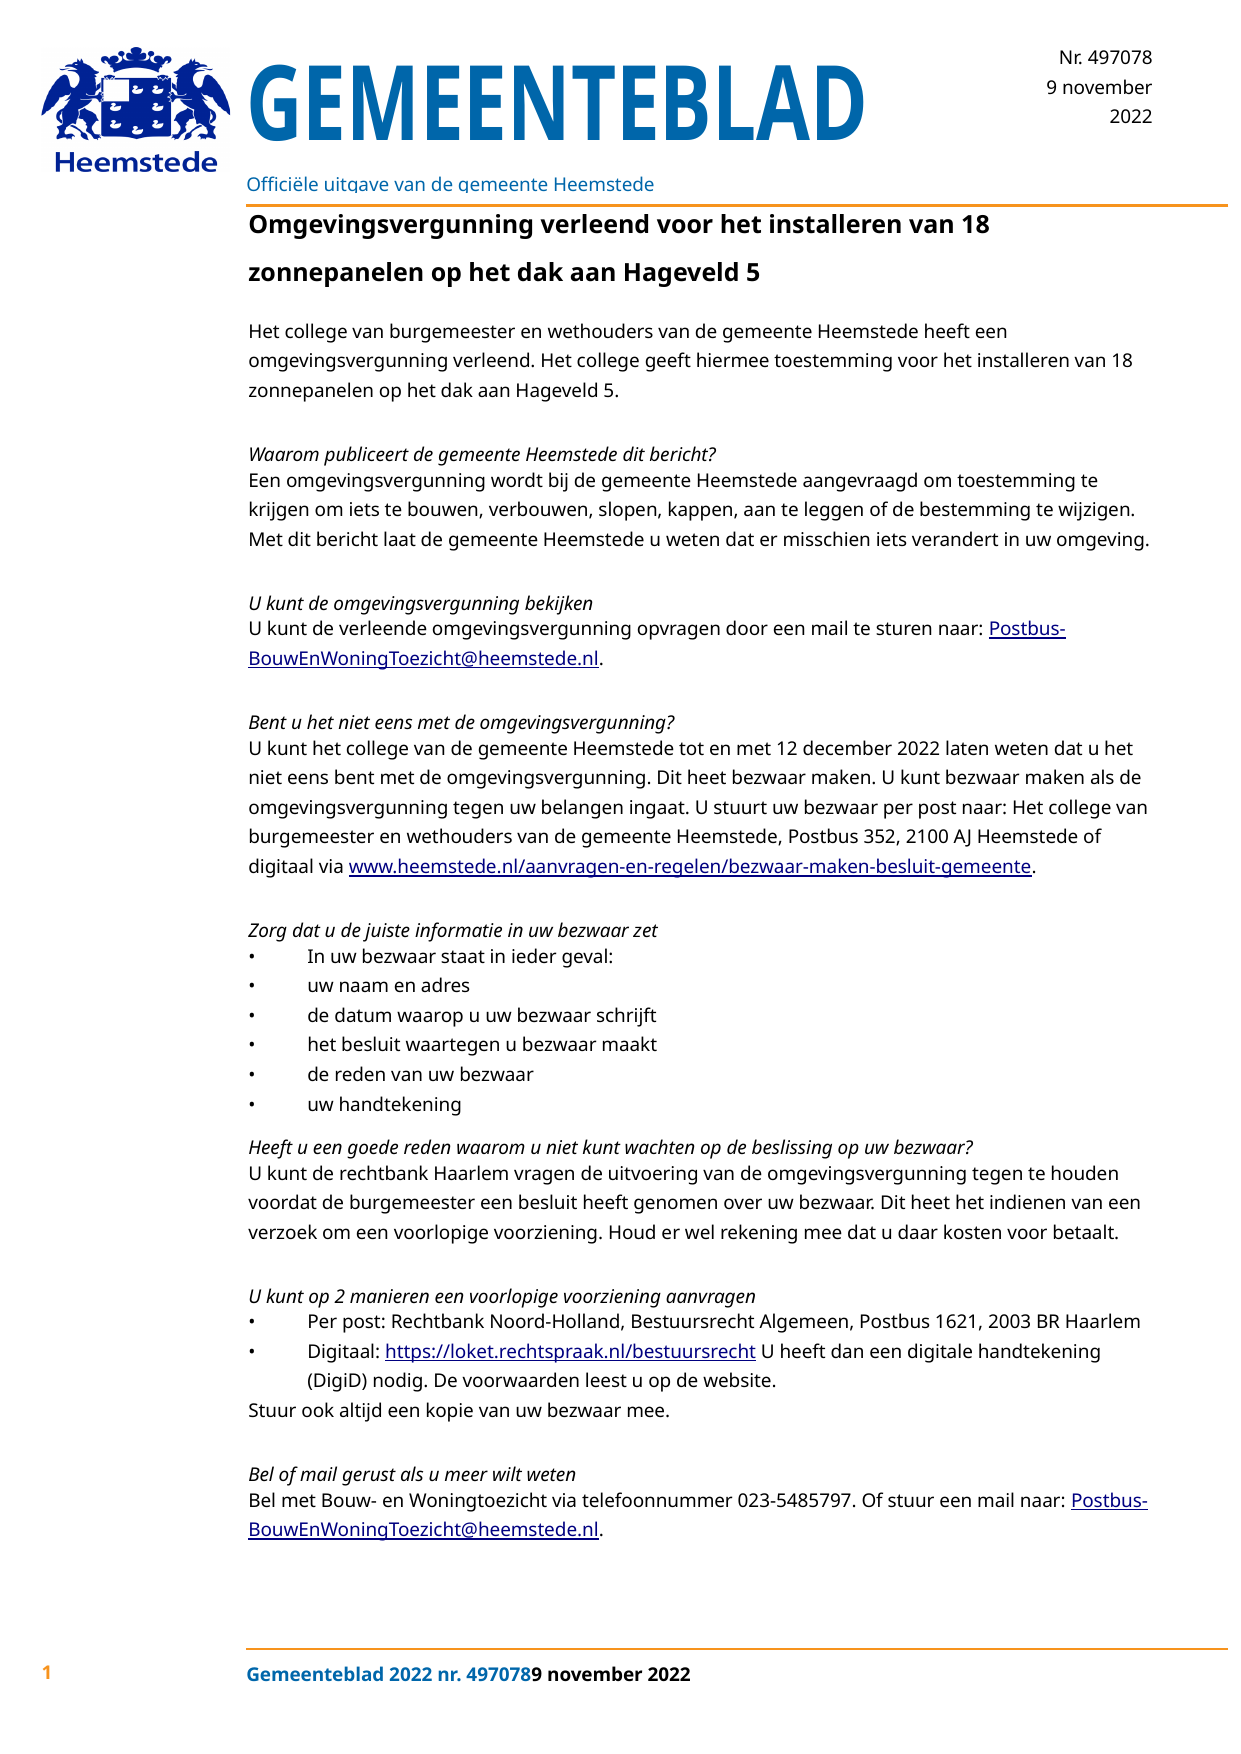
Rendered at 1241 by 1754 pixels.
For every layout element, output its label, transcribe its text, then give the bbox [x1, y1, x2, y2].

text U kunt op 2 manieren een voorlopige voorziening aanvragen [248, 1283, 1152, 1308]
list het besluit waartegen u bezwaar maakt [248, 1032, 1152, 1057]
text U kunt de omgevingsvergunning bekijken [248, 590, 1152, 616]
text U kunt de verleende omgevingsvergunning opvragen door een mail te sturen naar: Postbus-BouwEnWoningToezicht@heemstede.nl. [248, 616, 1152, 671]
text Bent u het niet eens met de omgevingsvergunning? [248, 709, 1152, 735]
list de datum waarop u uw bezwaar schrijft [248, 1002, 1152, 1028]
text Bel of mail gerust als u meer wilt weten [248, 1461, 1152, 1487]
text Het college van burgemeester en wethouders van de gemeente Heemstede heeft een omgevingsvergunning verleend. Het college geeft hiermee toestemming voor het installeren van 18 zonnepanelen op het dak aan Hageveld 5. [248, 318, 1152, 403]
text Omgevingsvergunning verleend voor het installeren van 18 zonnepanelen op het dak aan Hageveld 5 [248, 207, 1152, 288]
text U kunt de rechtbank Haarlem vragen de uitvoering van de omgevingsvergunning tegen te houden voordat de burgemeester een besluit heeft genomen over uw bezwaar. Dit heet het indienen van een verzoek om een voorlopige voorziening. Houd er wel rekening mee dat u daar kosten voor betaalt. [248, 1160, 1152, 1244]
picture [41, 47, 231, 172]
text Bel met Bouw- en Woningtoezicht via telefoonnummer 023-5485797. Of stuur een mail naar: Postbus-BouwEnWoningToezicht@heemstede.nl. [248, 1487, 1152, 1542]
list Per post: Rechtbank Noord-Holland, Bestuursrecht Algemeen, Postbus 1621, 2003 BR Haarlem [248, 1308, 1152, 1334]
text Zorg dat u de juiste informatie in uw bezwaar zet [248, 917, 1152, 943]
list de reden van uw bezwaar [248, 1061, 1152, 1087]
list uw handtekening [248, 1091, 1152, 1117]
text Heeft u een goede reden waarom u niet kunt wachten op de beslissing op uw bezwaar? [248, 1134, 1152, 1160]
text U kunt het college van de gemeente Heemstede tot en met 12 december 2022 laten weten dat u het niet eens bent met de omgevingsvergunning. Dit heet bezwaar maken. U kunt bezwaar maken als de omgevingsvergunning tegen uw belangen ingaat. U stuurt uw bezwaar per post naar: Het college van burgemeester en wethouders van de gemeente Heemstede, Postbus 352, 2100 AJ Heemstede of digitaal via www.heemstede.nl/aanvragen-en-regelen/bezwaar-maken-besluit-gemeente. [248, 735, 1152, 879]
list Digitaal: https://loket.rechtspraak.nl/bestuursrecht U heeft dan een digitale handtekening (DigiD) nodig. De voorwaarden leest u op de website. [248, 1338, 1152, 1393]
list In uw bezwaar staat in ieder geval: [248, 943, 1152, 969]
text Stuur ook altijd een kopie van uw bezwaar mee. [248, 1397, 1152, 1423]
text Een omgevingsvergunning wordt bij de gemeente Heemstede aangevraagd om toestemming te krijgen om iets te bouwen, verbouwen, slopen, kappen, aan te leggen of de bestemming te wijzigen. Met dit bericht laat de gemeente Heemstede u weten dat er misschien iets verandert in uw omgeving. [248, 467, 1152, 552]
text Waarom publiceert de gemeente Heemstede dit bericht? [248, 441, 1152, 467]
list uw naam en adres [248, 972, 1152, 998]
